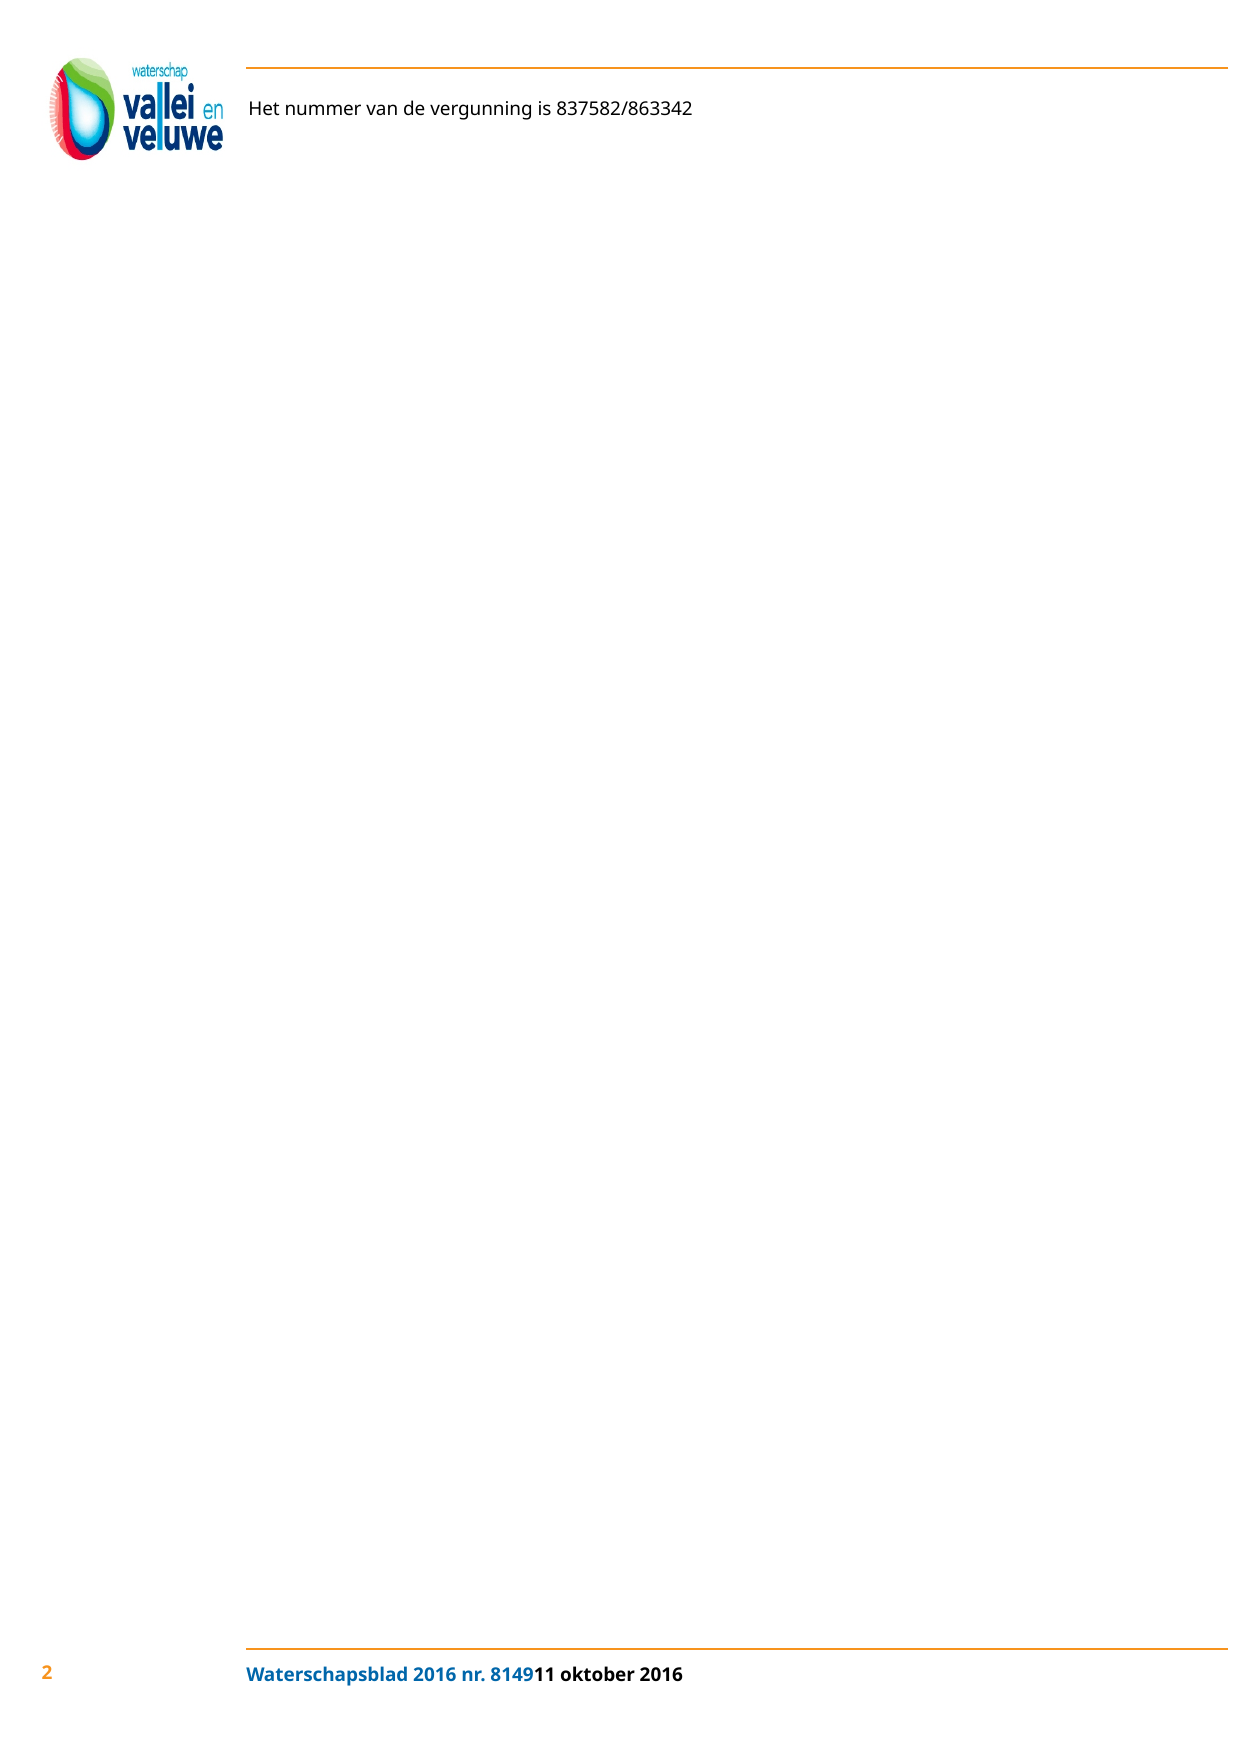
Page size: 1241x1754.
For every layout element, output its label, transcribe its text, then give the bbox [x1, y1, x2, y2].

text Het nummer van de vergunning is 837582/863342 [248, 95, 1152, 121]
picture [41, 47, 231, 172]
